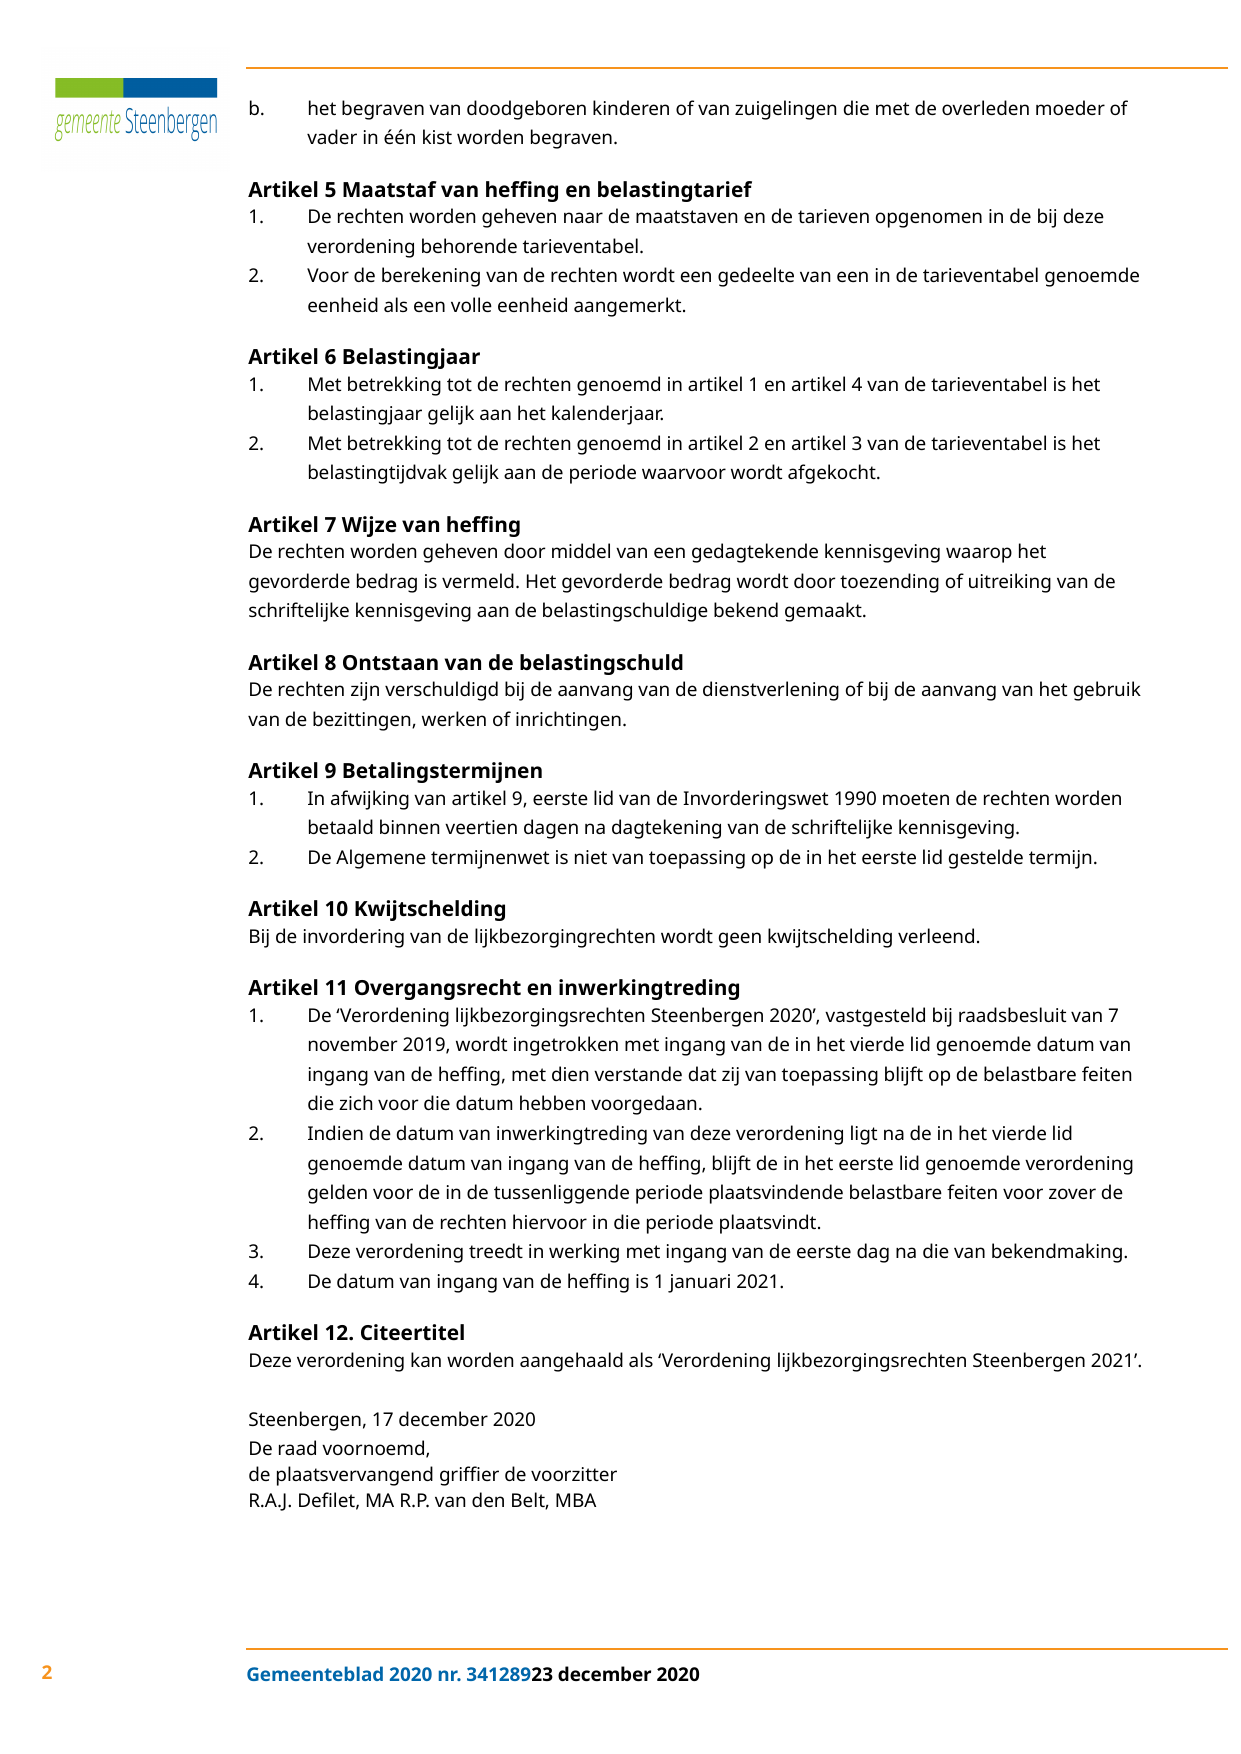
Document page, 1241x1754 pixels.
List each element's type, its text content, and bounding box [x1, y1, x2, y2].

text De rechten zijn verschuldigd bij de aanvang van de dienstverlening of bij de aanvang van het gebruik van de bezittingen, werken of inrichtingen. [248, 676, 1152, 732]
text Artikel 7 Wijze van heffing [248, 510, 1152, 538]
list Deze verordening treedt in werking met ingang van de eerste dag na die van bekendmaking. [248, 1238, 1152, 1264]
text Bij de invordering van de lijkbezorgingrechten wordt geen kwijtschelding verleend. [248, 923, 1152, 949]
list De Algemene termijnenwet is niet van toepassing op de in het eerste lid gestelde termijn. [248, 844, 1152, 870]
picture [41, 47, 231, 172]
text Artikel 11 Overgangsrecht en inwerkingtreding [248, 973, 1152, 1002]
list Met betrekking tot de rechten genoemd in artikel 1 en artikel 4 van de tarieventabel is het belastingjaar gelijk aan het kalenderjaar. [248, 371, 1152, 426]
text R.A.J. Defilet, MA R.P. van den Belt, MBA [248, 1487, 1152, 1513]
text de plaatsvervangend griffier de voorzitter [248, 1461, 1152, 1487]
list De rechten worden geheven naar de maatstaven en de tarieven opgenomen in de bij deze verordening behorende tarieventabel. [248, 203, 1152, 258]
text Artikel 9 Betalingstermijnen [248, 756, 1152, 785]
text De raad voornoemd, [248, 1436, 1152, 1461]
list De datum van ingang van de heffing is 1 januari 2021. [248, 1268, 1152, 1294]
text Artikel 8 Ontstaan van de belastingschuld [248, 648, 1152, 676]
text Artikel 10 Kwijtschelding [248, 894, 1152, 923]
text Artikel 6 Belastingjaar [248, 342, 1152, 371]
list Met betrekking tot de rechten genoemd in artikel 2 en artikel 3 van de tarieventabel is het belastingtijdvak gelijk aan de periode waarvoor wordt afgekocht. [248, 430, 1152, 485]
list In afwijking van artikel 9, eerste lid van de Invorderingswet 1990 moeten de rechten worden betaald binnen veertien dagen na dagtekening van de schriftelijke kennisgeving. [248, 785, 1152, 840]
text De rechten worden geheven door middel van een gedagtekende kennisgeving waarop het gevorderde bedrag is vermeld. Het gevorderde bedrag wordt door toezending of uitreiking van de schriftelijke kennisgeving aan de belastingschuldige bekend gemaakt. [248, 538, 1152, 623]
list De ‘Verordening lijkbezorgingsrechten Steenbergen 2020’, vastgesteld bij raadsbesluit van 7 november 2019, wordt ingetrokken met ingang van de in het vierde lid genoemde datum van ingang van de heffing, met dien verstande dat zij van toepassing blijft op de belastbare feiten die zich voor die datum hebben voorgedaan. [248, 1002, 1152, 1116]
text Steenbergen, 17 december 2020 [248, 1406, 1152, 1432]
text Artikel 12. Citeertitel [248, 1318, 1152, 1347]
list Indien de datum van inwerkingtreding van deze verordening ligt na de in het vierde lid genoemde datum van ingang van de heffing, blijft de in het eerste lid genoemde verordening gelden voor de in de tussenliggende periode plaatsvindende belastbare feiten voor zover de heffing van de rechten hiervoor in die periode plaatsvindt. [248, 1120, 1152, 1234]
list Voor de berekening van de rechten wordt een gedeelte van een in de tarieventabel genoemde eenheid als een volle eenheid aangemerkt. [248, 262, 1152, 318]
text Artikel 5 Maatstaf van heffing en belastingtarief [248, 175, 1152, 203]
list het begraven van doodgeboren kinderen of van zuigelingen die met de overleden moeder of vader in één kist worden begraven. [248, 95, 1152, 150]
text Deze verordening kan worden aangehaald als ‘Verordening lijkbezorgingsrechten Steenbergen 2021’. [248, 1347, 1152, 1373]
